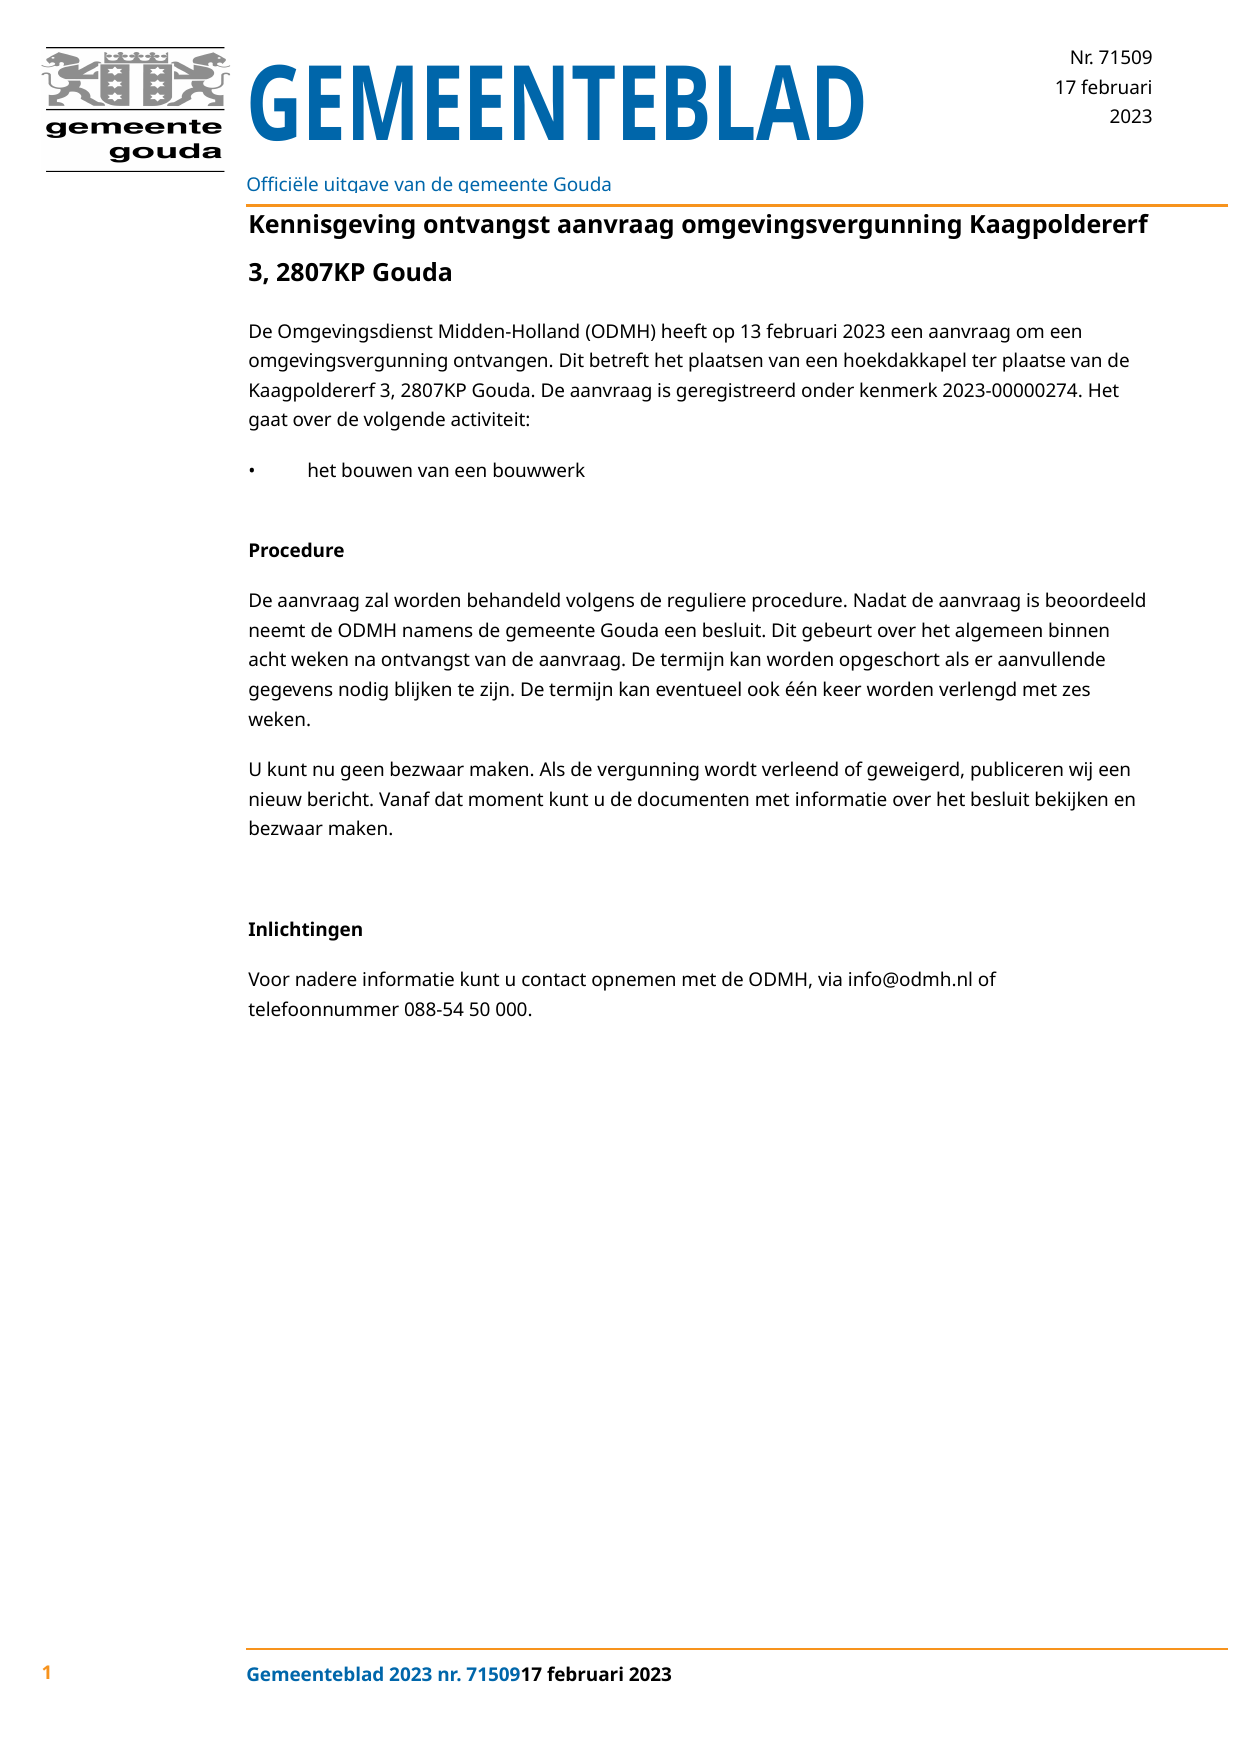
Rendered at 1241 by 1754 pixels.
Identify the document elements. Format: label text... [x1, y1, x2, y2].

text De aanvraag zal worden behandeld volgens de reguliere procedure. Nadat de aanvraag is beoordeeld neemt de ODMH namens de gemeente Gouda een besluit. Dit gebeurt over het algemeen binnen acht weken na ontvangst van de aanvraag. De termijn kan worden opgeschort als er aanvullende gegevens nodig blijken te zijn. De termijn kan eventueel ook één keer worden verlengd met zes weken. [248, 587, 1152, 732]
text De Omgevingsdienst Midden-Holland (ODMH) heeft op 13 februari 2023 een aanvraag om een omgevingsvergunning ontvangen. Dit betreft het plaatsen van een hoekdakkapel ter plaatse van de Kaagpoldererf 3, 2807KP Gouda. De aanvraag is geregistreerd onder kenmerk 2023-00000274. Het gaat over de volgende activiteit: [248, 318, 1152, 432]
text U kunt nu geen bezwaar maken. Als de vergunning wordt verleend of geweigerd, publiceren wij een nieuw bericht. Vanaf dat moment kunt u de documenten met informatie over het besluit bekijken en bezwaar maken. [248, 756, 1152, 841]
list het bouwen van een bouwwerk [248, 457, 1152, 483]
text Voor nadere informatie kunt u contact opnemen met de ODMH, via info@odmh.nl of telefoonnummer 088-54 50 000. [248, 967, 1152, 1022]
text Kennisgeving ontvangst aanvraag omgevingsvergunning Kaagpoldererf 3, 2807KP Gouda [248, 207, 1152, 288]
picture [41, 47, 231, 172]
text Inlichtingen [248, 916, 1152, 942]
text Procedure [248, 537, 1152, 563]
